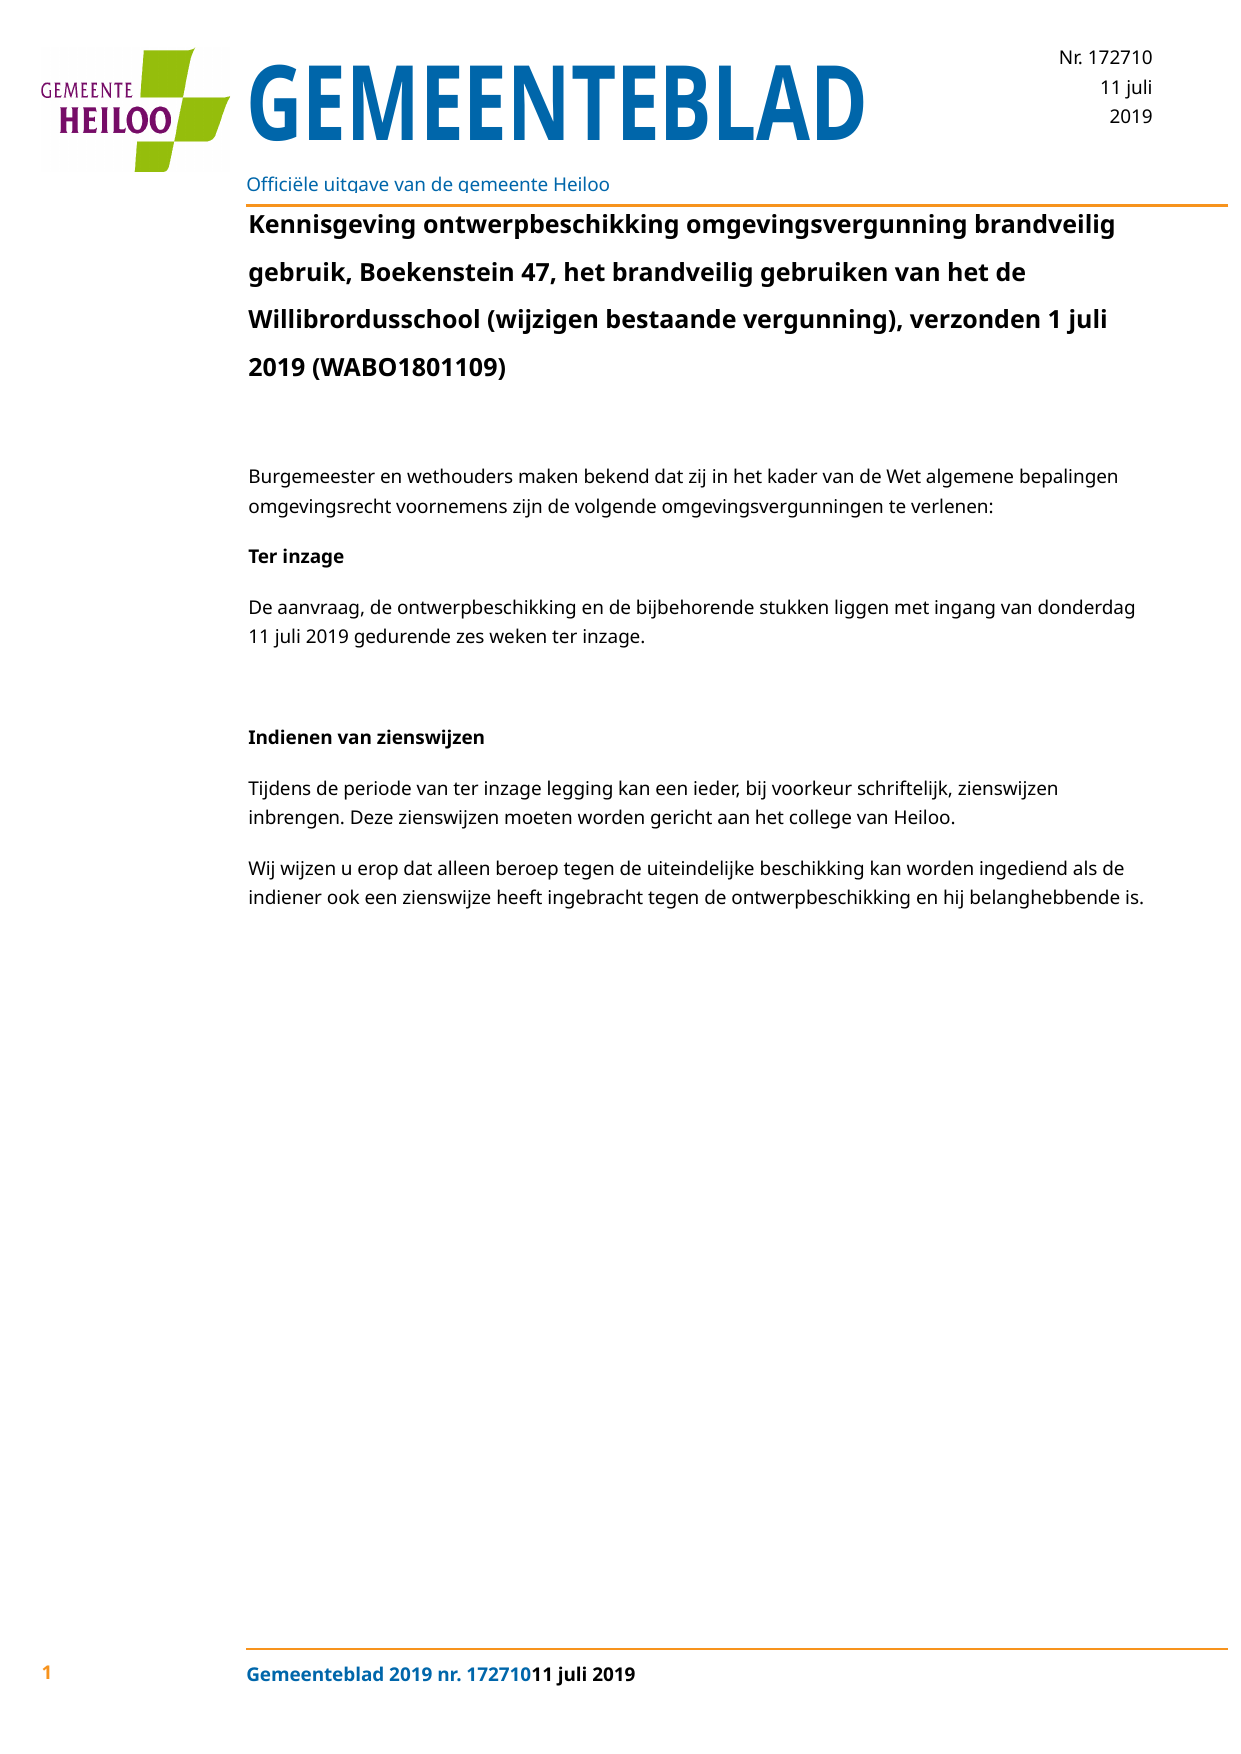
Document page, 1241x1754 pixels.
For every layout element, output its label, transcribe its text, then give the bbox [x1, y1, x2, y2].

text Wij wijzen u erop dat alleen beroep tegen de uiteindelijke beschikking kan worden ingediend als de indiener ook een zienswijze heeft ingebracht tegen de ontwerpbeschikking en hij belanghebbende is. [248, 855, 1152, 910]
text Burgemeester en wethouders maken bekend dat zij in het kader van de Wet algemene bepalingen omgevingsrecht voornemens zijn de volgende omgevingsvergunningen te verlenen: [248, 463, 1152, 519]
text De aanvraag, de ontwerpbeschikking en de bijbehorende stukken liggen met ingang van donderdag 11 juli 2019 gedurende zes weken ter inzage. [248, 594, 1152, 649]
picture [41, 47, 231, 172]
text Indienen van zienswijzen [248, 724, 1152, 750]
text Ter inzage [248, 543, 1152, 569]
text Tijdens de periode van ter inzage legging kan een ieder, bij voorkeur schriftelijk, zienswijzen inbrengen. Deze zienswijzen moeten worden gericht aan het college van Heiloo. [248, 775, 1152, 830]
text Kennisgeving ontwerpbeschikking omgevingsvergunning brandveilig gebruik, Boekenstein 47, het brandveilig gebruiken van het de Willibrordusschool (wijzigen bestaande vergunning), verzonden 1 juli 2019 (WABO1801109) [248, 207, 1152, 384]
